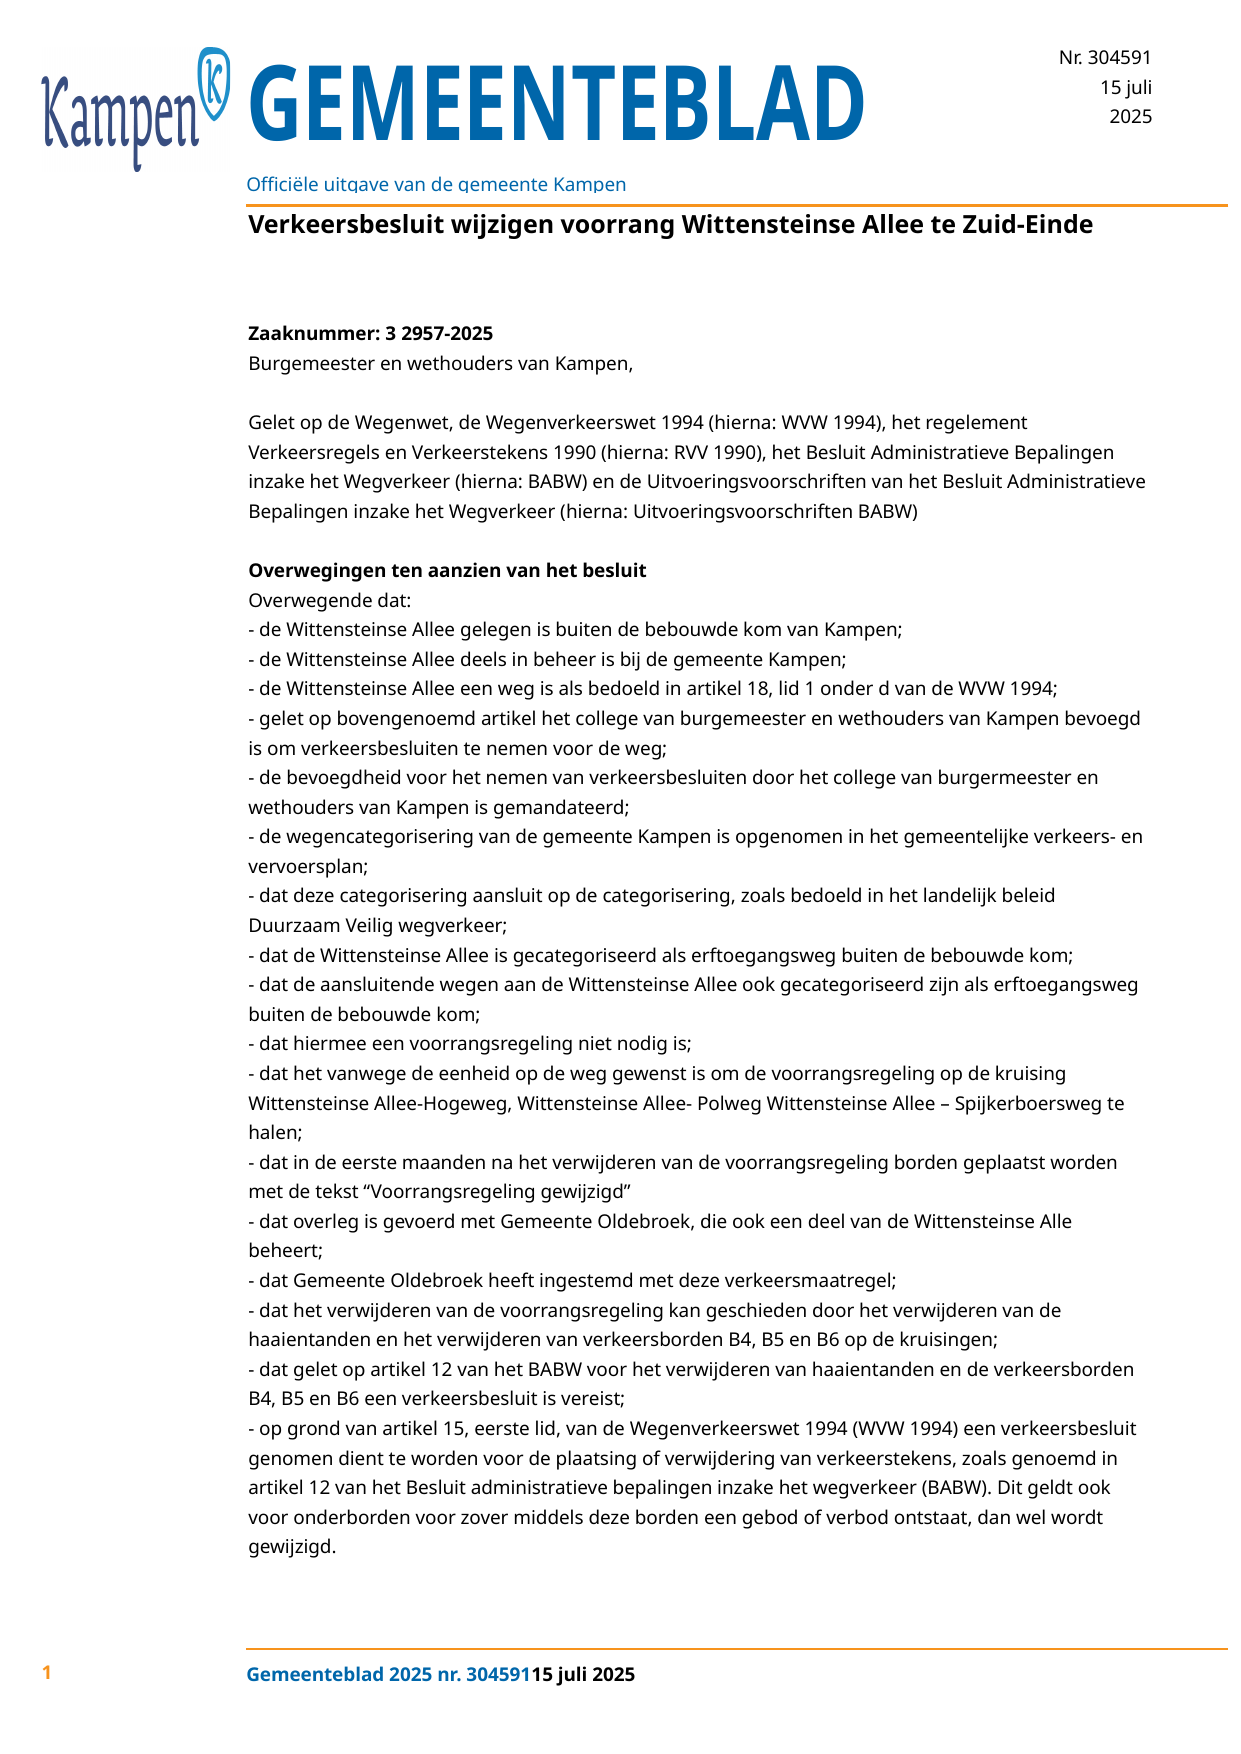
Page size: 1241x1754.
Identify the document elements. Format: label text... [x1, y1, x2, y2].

text - de Wittensteinse Allee een weg is als bedoeld in artikel 18, lid 1 onder d van de WVW 1994; [248, 676, 1152, 701]
text Overwegende dat: [248, 587, 1152, 613]
text Burgemeester en wethouders van Kampen, [248, 350, 1152, 376]
text - dat het vanwege de eenheid op de weg gewenst is om de voorrangsregeling op de kruising Wittensteinse Allee-Hogeweg, Wittensteinse Allee- Polweg Wittensteinse Allee – Spijkerboersweg te halen; [248, 1060, 1152, 1145]
text Gelet op de Wegenwet, de Wegenverkeerswet 1994 (hierna: WVW 1994), het regelement Verkeersregels en Verkeerstekens 1990 (hierna: RVV 1990), het Besluit Administratieve Bepalingen inzake het Wegverkeer (hierna: BABW) en de Uitvoeringsvoorschriften van het Besluit Administratieve Bepalingen inzake het Wegverkeer (hierna: Uitvoeringsvoorschriften BABW) [248, 409, 1152, 524]
text - de Wittensteinse Allee deels in beheer is bij de gemeente Kampen; [248, 646, 1152, 672]
text - gelet op bovengenoemd artikel het college van burgemeester en wethouders van Kampen bevoegd is om verkeersbesluiten te nemen voor de weg; [248, 705, 1152, 761]
text - dat Gemeente Oldebroek heeft ingestemd met deze verkeersmaatregel; [248, 1267, 1152, 1293]
text - dat het verwijderen van de voorrangsregeling kan geschieden door het verwijderen van de haaientanden en het verwijderen van verkeersborden B4, B5 en B6 op de kruisingen; [248, 1297, 1152, 1352]
text - dat deze categorisering aansluit op de categorisering, zoals bedoeld in het landelijk beleid Duurzaam Veilig wegverkeer; [248, 883, 1152, 938]
text Overwegingen ten aanzien van het besluit [248, 557, 1152, 583]
text - op grond van artikel 15, eerste lid, van de Wegenverkeerswet 1994 (WVW 1994) een verkeersbesluit genomen dient te worden voor de plaatsing of verwijdering van verkeerstekens, zoals genoemd in artikel 12 van het Besluit administratieve bepalingen inzake het wegverkeer (BABW). Dit geldt ook voor onderborden voor zover middels deze borden een gebod of verbod ontstaat, dan wel wordt gewijzigd. [248, 1415, 1152, 1559]
text - de Wittensteinse Allee gelegen is buiten de bebouwde kom van Kampen; [248, 616, 1152, 642]
text - dat in de eerste maanden na het verwijderen van de voorrangsregeling borden geplaatst worden met de tekst “Voorrangsregeling gewijzigd” [248, 1149, 1152, 1204]
text - de bevoegdheid voor het nemen van verkeersbesluiten door het college van burgermeester en wethouders van Kampen is gemandateerd; [248, 764, 1152, 820]
text - dat hiermee een voorrangsregeling niet nodig is; [248, 1031, 1152, 1056]
text - dat de Wittensteinse Allee is gecategoriseerd als erftoegangsweg buiten de bebouwde kom; [248, 942, 1152, 968]
picture [41, 47, 231, 172]
text - de wegencategorisering van de gemeente Kampen is opgenomen in het gemeentelijke verkeers- en vervoersplan; [248, 823, 1152, 879]
text Zaaknummer: 3 2957-2025 [248, 321, 1152, 346]
text Verkeersbesluit wijzigen voorrang Wittensteinse Allee te Zuid-Einde [248, 207, 1152, 241]
text - dat de aansluitende wegen aan de Wittensteinse Allee ook gecategoriseerd zijn als erftoegangsweg buiten de bebouwde kom; [248, 971, 1152, 1027]
text - dat overleg is gevoerd met Gemeente Oldebroek, die ook een deel van de Wittensteinse Alle beheert; [248, 1208, 1152, 1263]
text - dat gelet op artikel 12 van het BABW voor het verwijderen van haaientanden en de verkeersborden B4, B5 en B6 een verkeersbesluit is vereist; [248, 1356, 1152, 1411]
